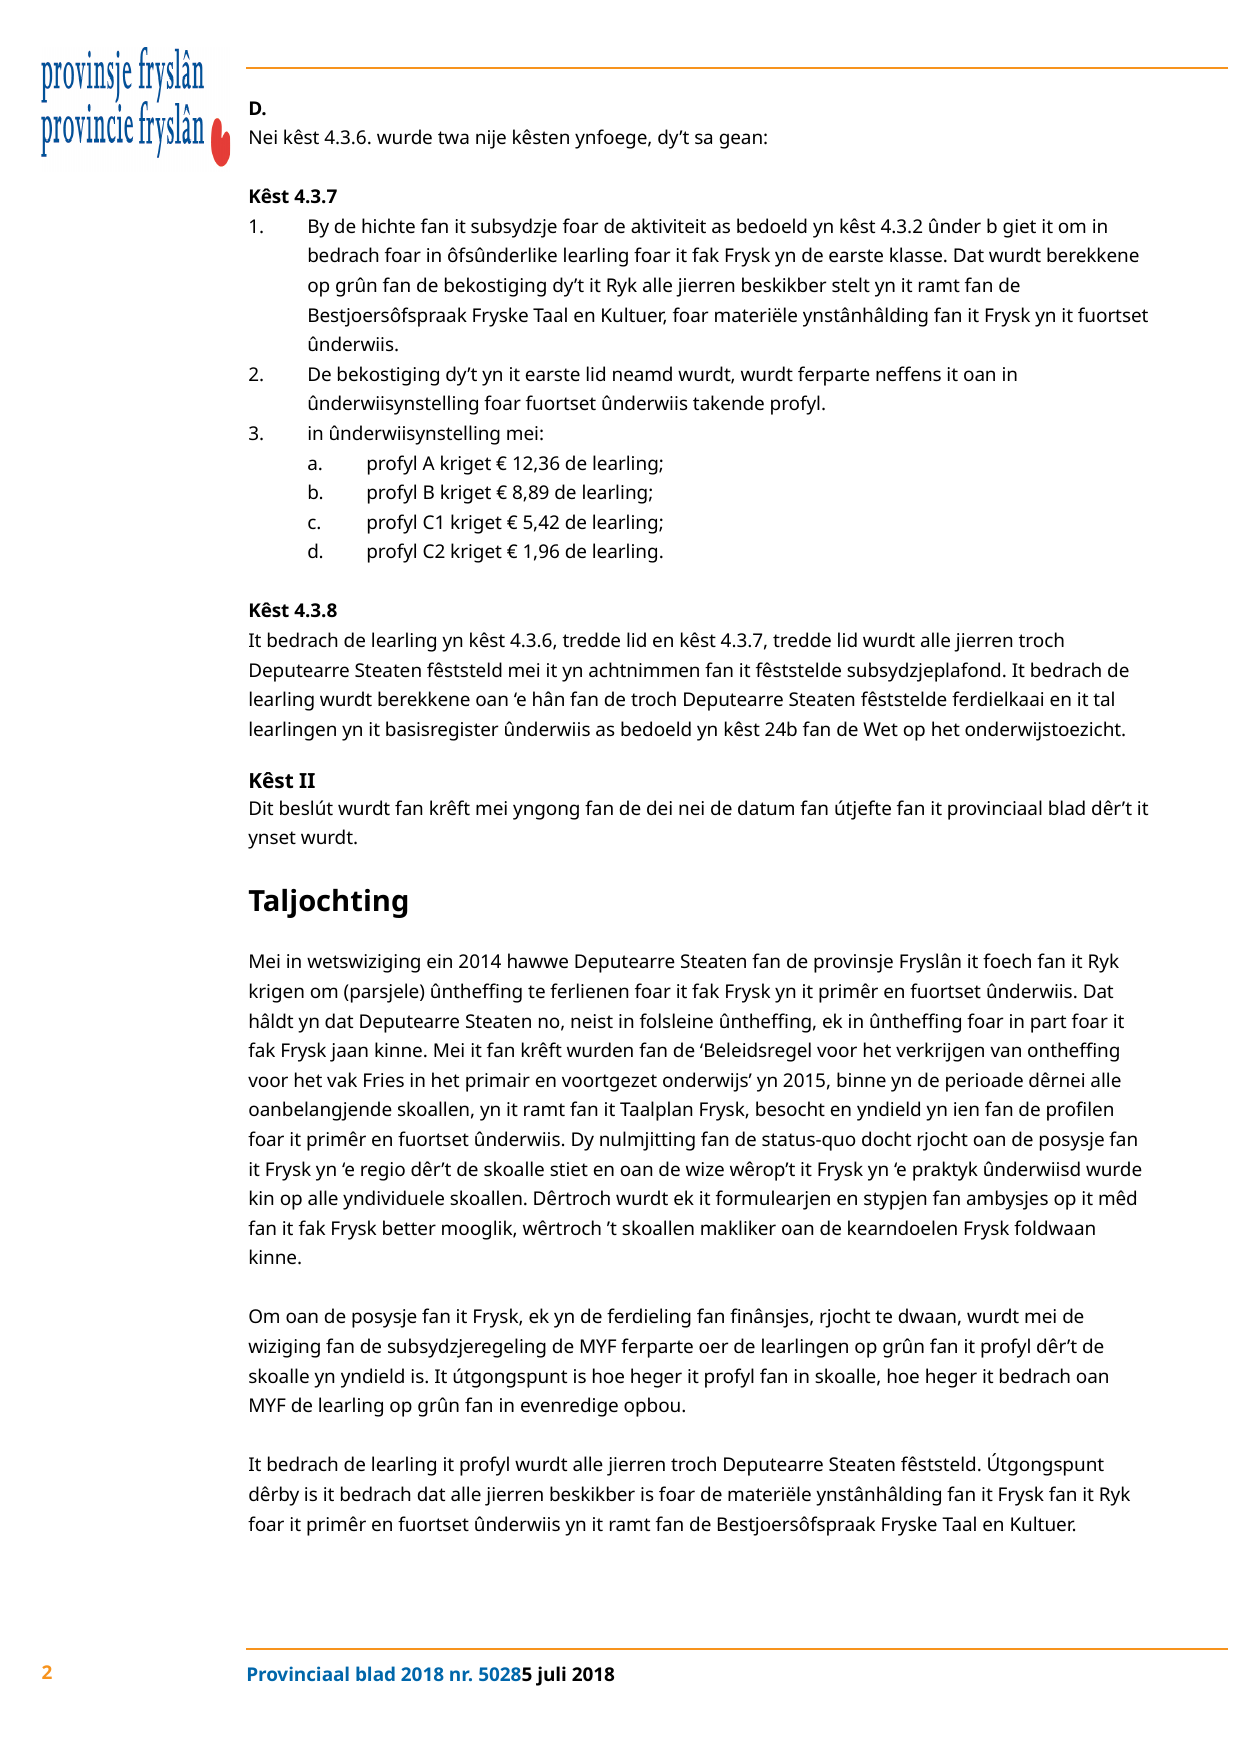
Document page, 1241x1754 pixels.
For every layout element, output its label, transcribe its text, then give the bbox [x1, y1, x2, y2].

list profyl C1 kriget € 5,42 de learling; [307, 509, 1152, 535]
text Mei in wetswiziging ein 2014 hawwe Deputearre Steaten fan de provinsje Fryslân it foech fan it Ryk krigen om (parsjele) ûntheffing te ferlienen foar it fak Frysk yn it primêr en fuortset ûnderwiis. Dat hâldt yn dat Deputearre Steaten no, neist in folsleine ûntheffing, ek in ûntheffing foar in part foar it fak Frysk jaan kinne. Mei it fan krêft wurden fan de ‘Beleidsregel voor het verkrijgen van ontheffing voor het vak Fries in het primair en voortgezet onderwijs’ yn 2015, binne yn de perioade dêrnei alle oanbelangjende skoallen, yn it ramt fan it Taalplan Frysk, besocht en yndield yn ien fan de profilen foar it primêr en fuortset ûnderwiis. Dy nulmjitting fan de status-quo docht rjocht oan de posysje fan it Frysk yn ‘e regio dêr’t de skoalle stiet en oan de wize wêrop’t it Frysk yn ‘e praktyk ûnderwiisd wurde kin op alle yndividuele skoallen. Dêrtroch wurdt ek it formulearjen en stypjen fan ambysjes op it mêd fan it fak Frysk better mooglik, wêrtroch ’t skoallen makliker oan de kearndoelen Frysk foldwaan kinne. [248, 949, 1152, 1270]
text Kêst II [248, 766, 1152, 795]
picture [41, 47, 231, 172]
text Nei kêst 4.3.6. wurde twa nije kêsten ynfoege, dy’t sa gean: [248, 124, 1152, 150]
list De bekostiging dy’t yn it earste lid neamd wurdt, wurdt ferparte neffens it oan in ûnderwiisynstelling foar fuortset ûnderwiis takende profyl. [248, 361, 1152, 416]
text It bedrach de learling it profyl wurdt alle jierren troch Deputearre Steaten fêststeld. Útgongspunt dêrby is it bedrach dat alle jierren beskikber is foar de materiële ynstânhâlding fan it Frysk fan it Ryk foar it primêr en fuortset ûnderwiis yn it ramt fan de Bestjoersôfspraak Fryske Taal en Kultuer. [248, 1452, 1152, 1536]
list in ûnderwiisynstelling mei: [248, 420, 1152, 446]
text Taljochting [248, 880, 1152, 919]
list profyl C2 kriget € 1,96 de learling. [307, 538, 1152, 564]
list By de hichte fan it subsydzje foar de aktiviteit as bedoeld yn kêst 4.3.2 ûnder b giet it om in bedrach foar in ôfsûnderlike learling foar it fak Frysk yn de earste klasse. Dat wurdt berekkene op grûn fan de bekostiging dy’t it Ryk alle jierren beskikber stelt yn it ramt fan de Bestjoersôfspraak Fryske Taal en Kultuer, foar materiële ynstânhâlding fan it Frysk yn it fuortset ûnderwiis. [248, 213, 1152, 357]
text Kêst 4.3.8 [248, 598, 1152, 623]
text Kêst 4.3.7 [248, 183, 1152, 209]
text Dit beslút wurdt fan krêft mei yngong fan de dei nei de datum fan útjefte fan it provinciaal blad dêr’t it ynset wurdt. [248, 795, 1152, 850]
text Om oan de posysje fan it Frysk, ek yn de ferdieling fan finânsjes, rjocht te dwaan, wurdt mei de wiziging fan de subsydzjeregeling de MYF ferparte oer de learlingen op grûn fan it profyl dêr’t de skoalle yn yndield is. It útgongspunt is hoe heger it profyl fan in skoalle, hoe heger it bedrach oan MYF de learling op grûn fan in evenredige opbou. [248, 1304, 1152, 1418]
text It bedrach de learling yn kêst 4.3.6, tredde lid en kêst 4.3.7, tredde lid wurdt alle jierren troch Deputearre Steaten fêststeld mei it yn achtnimmen fan it fêststelde subsydzjeplafond. It bedrach de learling wurdt berekkene oan ‘e hân fan de troch Deputearre Steaten fêststelde ferdielkaai en it tal learlingen yn it basisregister ûnderwiis as bedoeld yn kêst 24b fan de Wet op het onderwijstoezicht. [248, 627, 1152, 742]
text D. [248, 95, 1152, 121]
list profyl B kriget € 8,89 de learling; [307, 479, 1152, 505]
list profyl A kriget € 12,36 de learling; [307, 450, 1152, 476]
